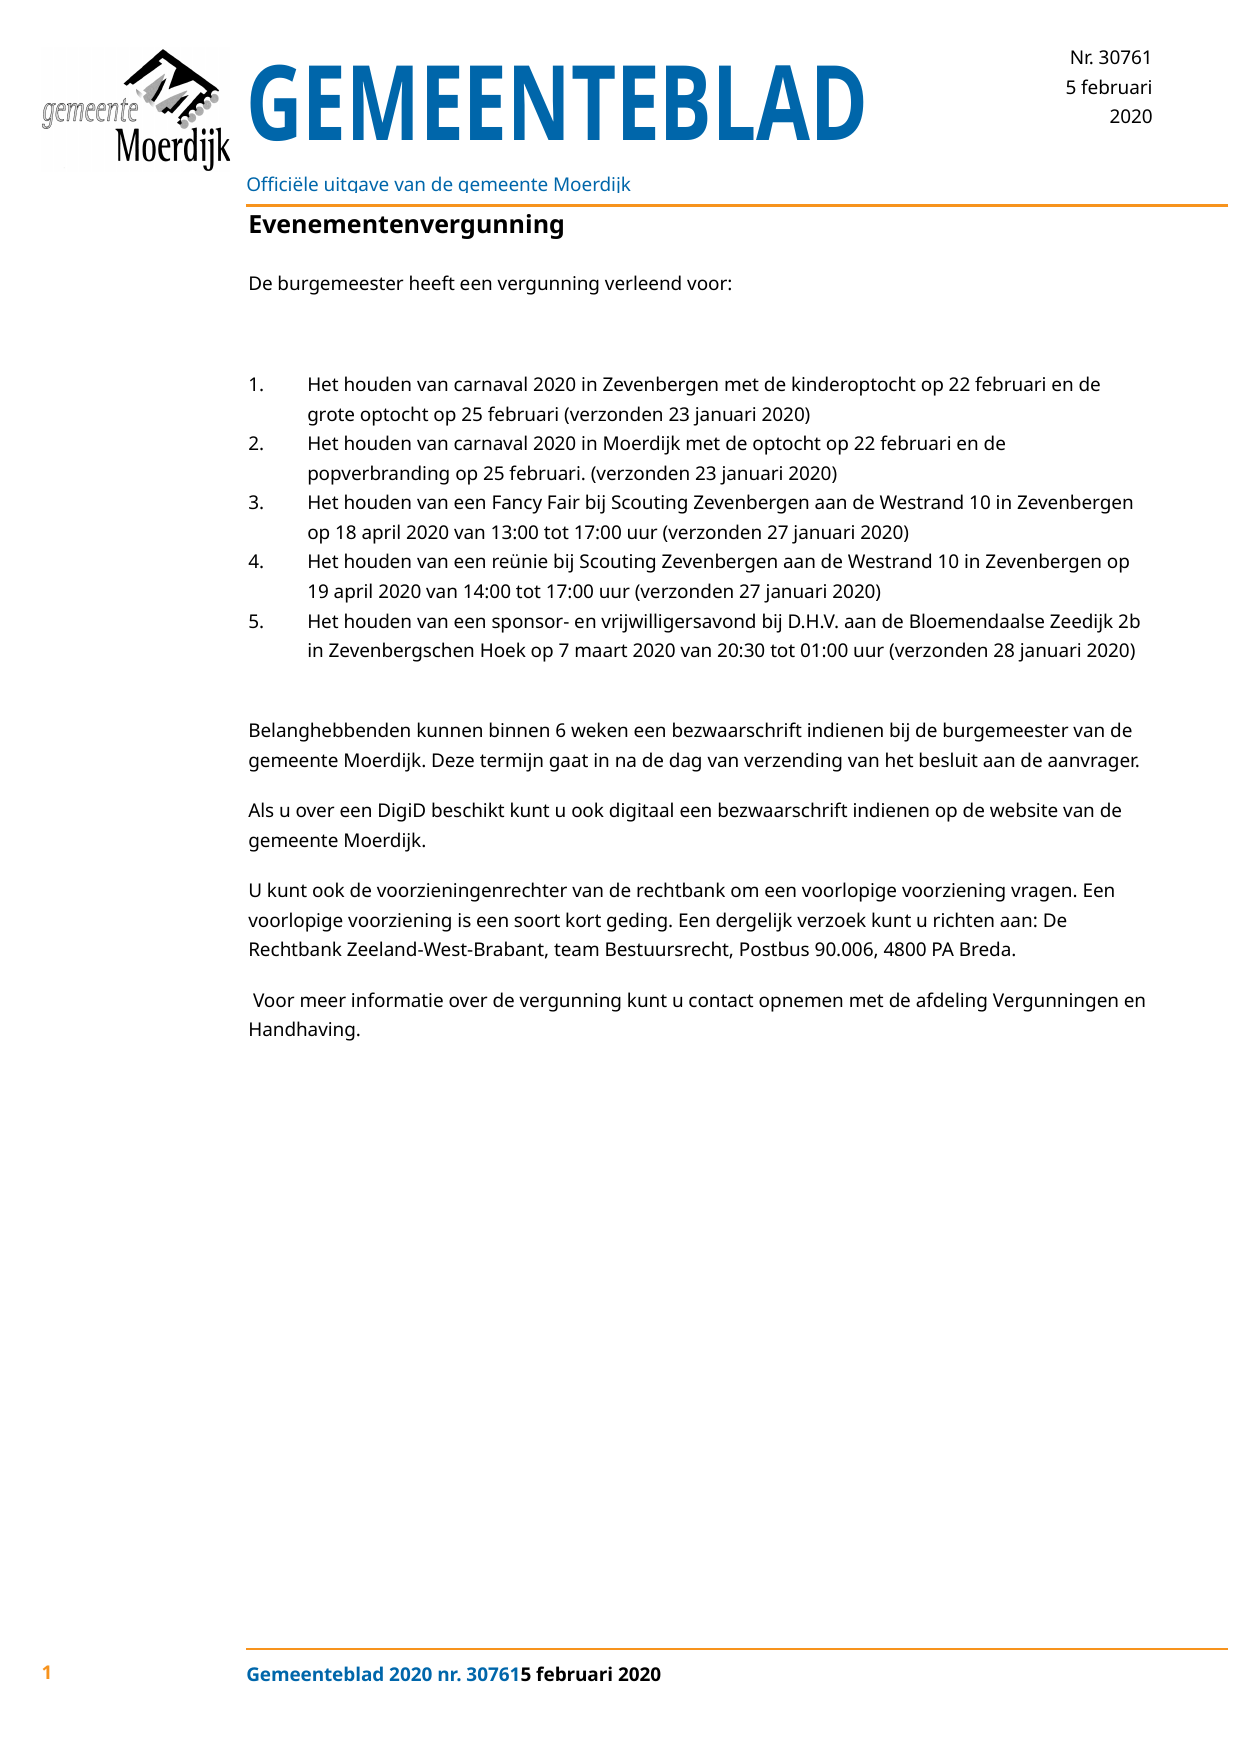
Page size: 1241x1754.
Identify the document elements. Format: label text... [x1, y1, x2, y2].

text Evenementenvergunning [248, 207, 1152, 241]
text Als u over een DigiD beschikt kunt u ook digitaal een bezwaarschrift indienen op de website van de gemeente Moerdijk. [248, 797, 1152, 853]
list Het houden van carnaval 2020 in Moerdijk met de optocht op 22 februari en de popverbranding op 25 februari. (verzonden 23 januari 2020) [248, 430, 1152, 486]
text De burgemeester heeft een ­vergunning verleend voor: [248, 270, 1152, 296]
text Belanghebbenden kunnen binnen 6 weken een bezwaarschrift indienen bij de burgemeester van de gemeente Moerdijk. Deze termijn gaat in na de dag van verzending van het besluit aan de aanvrager. [248, 717, 1152, 773]
list Het houden van een Fancy Fair bij Scouting Zevenbergen aan de Westrand 10 in Zevenbergen op 18 april 2020 van 13:00 tot 17:00 uur (verzonden 27 januari 2020) [248, 489, 1152, 545]
picture [41, 47, 231, 172]
list Het houden van carnaval 2020 in Zevenbergen met de kinderoptocht op 22 februari en de grote optocht op 25 februari (verzonden 23 januari 2020) [248, 371, 1152, 426]
list Het houden van een sponsor- en vrijwilligersavond bij D.H.V. aan de Bloemendaalse Zeedijk 2b in Zevenbergschen Hoek op 7 maart 2020 van 20:30 tot 01:00 uur (verzonden 28 januari 2020) [248, 608, 1152, 663]
text U kunt ook de voorzieningenrechter van de rechtbank om een voorlopige voorziening vragen. Een voorlopige voorziening is een soort kort geding. Een dergelijk verzoek kunt u richten aan: De Rechtbank Zeeland-West-Brabant, team Bestuursrecht, Postbus 90.006, 4800 PA Breda. [248, 877, 1152, 962]
list Het houden van een reünie bij Scouting Zevenbergen aan de Westrand 10 in Zevenbergen op 19 april 2020 van 14:00 tot 17:00 uur (verzonden 27 januari 2020) [248, 549, 1152, 604]
text Voor meer informatie over de vergunning kunt u contact opnemen met de afdeling Vergunningen en Handhaving. [248, 987, 1152, 1042]
